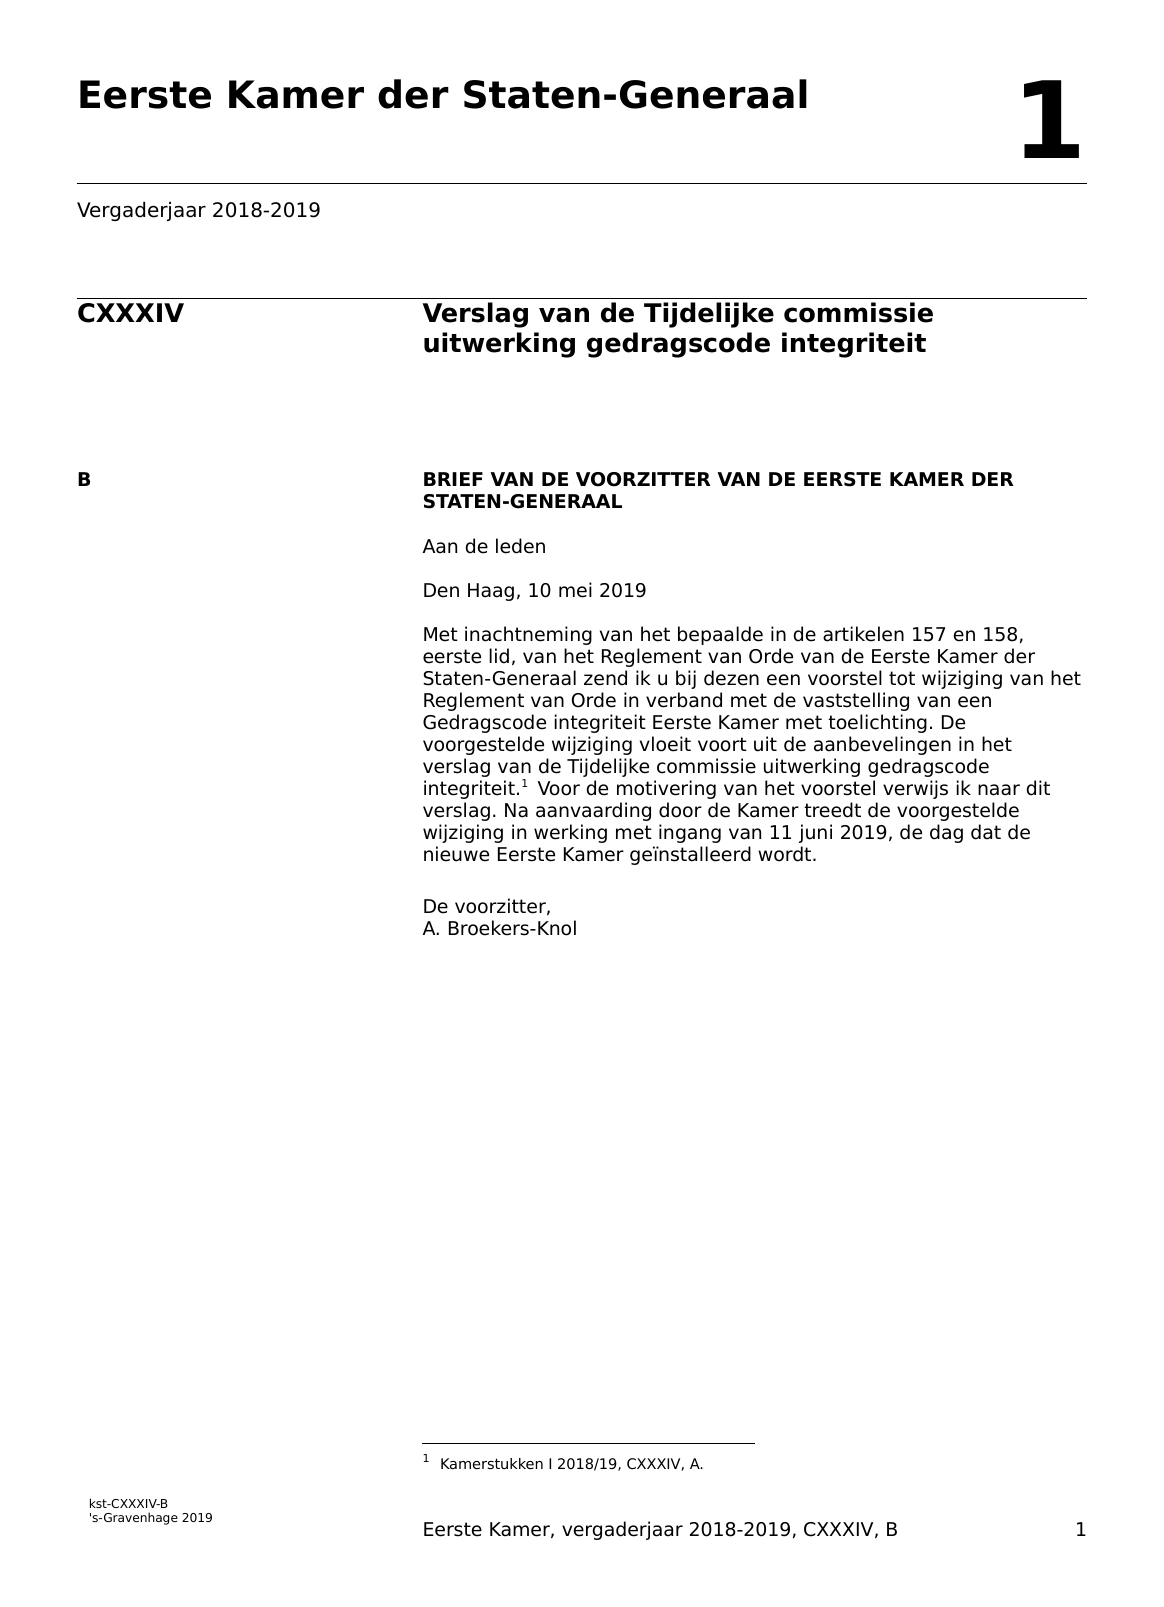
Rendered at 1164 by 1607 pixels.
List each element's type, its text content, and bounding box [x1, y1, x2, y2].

table_header 1 [886, 59, 1087, 183]
table_header Eerste Kamer der Staten-Generaal [77, 59, 886, 183]
text 's-Gravenhage 2019 [88, 1511, 323, 1525]
text Kamerstukken I 2018/19, CXXXIV, A. [422, 1452, 1087, 1474]
table_cell Vergaderjaar 2018-2019 [77, 184, 1087, 298]
text Aan de leden [422, 536, 1087, 557]
text De voorzitter, A. Broekers-Knol [422, 896, 1087, 939]
subtitle CXXXIV Verslag van de Tijdelijke commissie uitwerking gedragscode integriteit [77, 299, 1087, 358]
subtitle B BRIEF VAN DE VOORZITTER VAN DE EERSTE KAMER DER STATEN-GENERAAL [77, 469, 1087, 513]
text kst-CXXXIV-B [88, 1497, 323, 1511]
text Den Haag, 10 mei 2019 [422, 580, 1087, 602]
text Met inachtneming van het bepaalde in de artikelen 157 en 158, eerste lid, van het Reglement van Orde van de Eerste Kamer der Staten-Generaal zend ik u bij dezen een voorstel tot wijziging van het Reglement van Orde in verband met de vaststelling van een Gedragscode integriteit Eerste Kamer met toelichting. De voorgestelde wijziging vloeit voort uit de aanbevelingen in het verslag van de Tijdelijke commissie uitwerking gedragscode integriteit. Voor de motivering van het voorstel verwijs ik naar dit verslag. Na aanvaarding door de Kamer treedt de voorgestelde wijziging in werking met ingang van 11 juni 2019, de dag dat de nieuwe Eerste Kamer geïnstalleerd wordt. [422, 624, 1087, 866]
